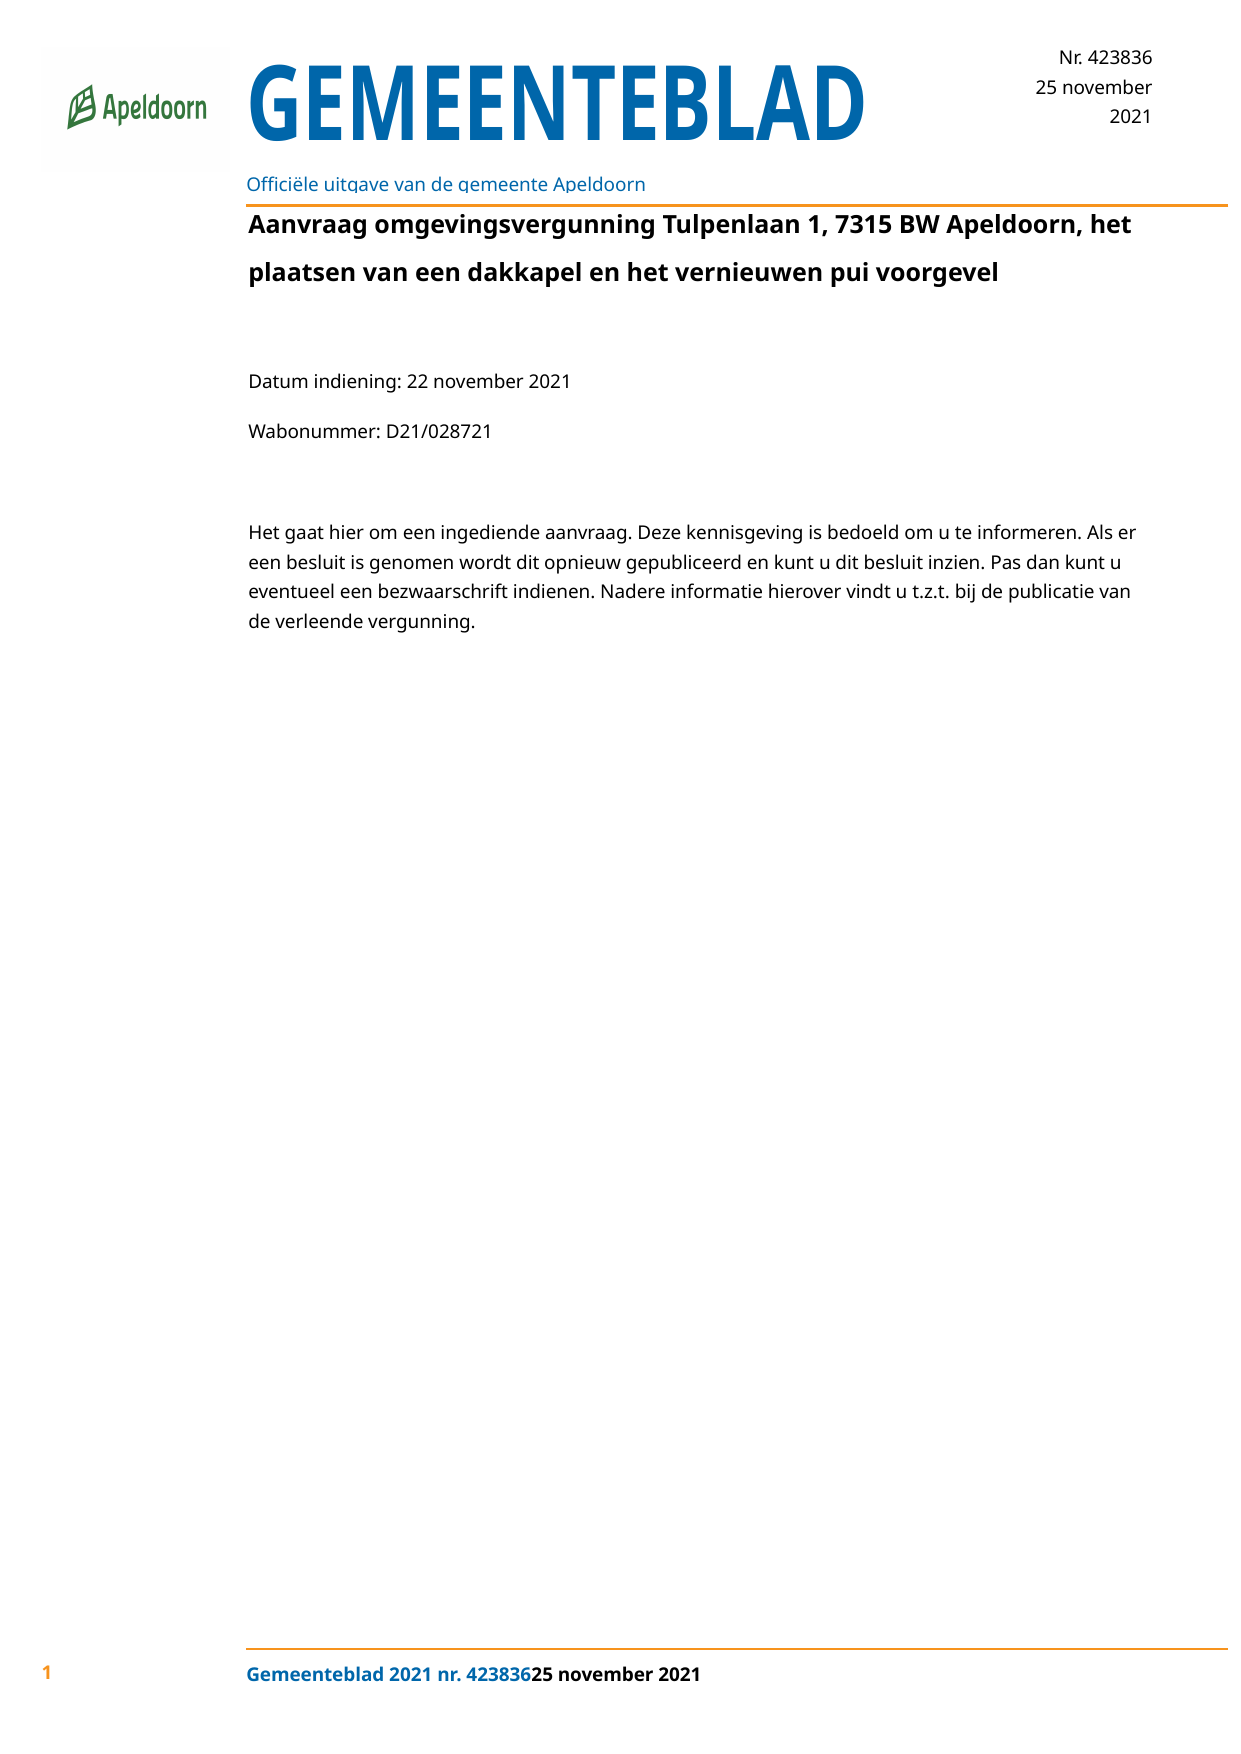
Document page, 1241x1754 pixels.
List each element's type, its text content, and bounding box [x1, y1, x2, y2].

text Het gaat hier om een ingediende aanvraag. Deze kennisgeving is bedoeld om u te informeren. Als er een besluit is genomen wordt dit opnieuw gepubliceerd en kunt u dit besluit inzien. Pas dan kunt u eventueel een bezwaarschrift indienen. Nadere informatie hierover vindt u t.z.t. bij de publicatie van de verleende vergunning. [248, 519, 1152, 634]
picture [41, 47, 231, 172]
text Datum indiening: 22 november 2021 [248, 368, 1152, 394]
text Wabonummer: D21/028721 [248, 419, 1152, 444]
text Aanvraag omgevingsvergunning Tulpenlaan 1, 7315 BW Apeldoorn, het plaatsen van een dakkapel en het vernieuwen pui voorgevel [248, 207, 1152, 288]
